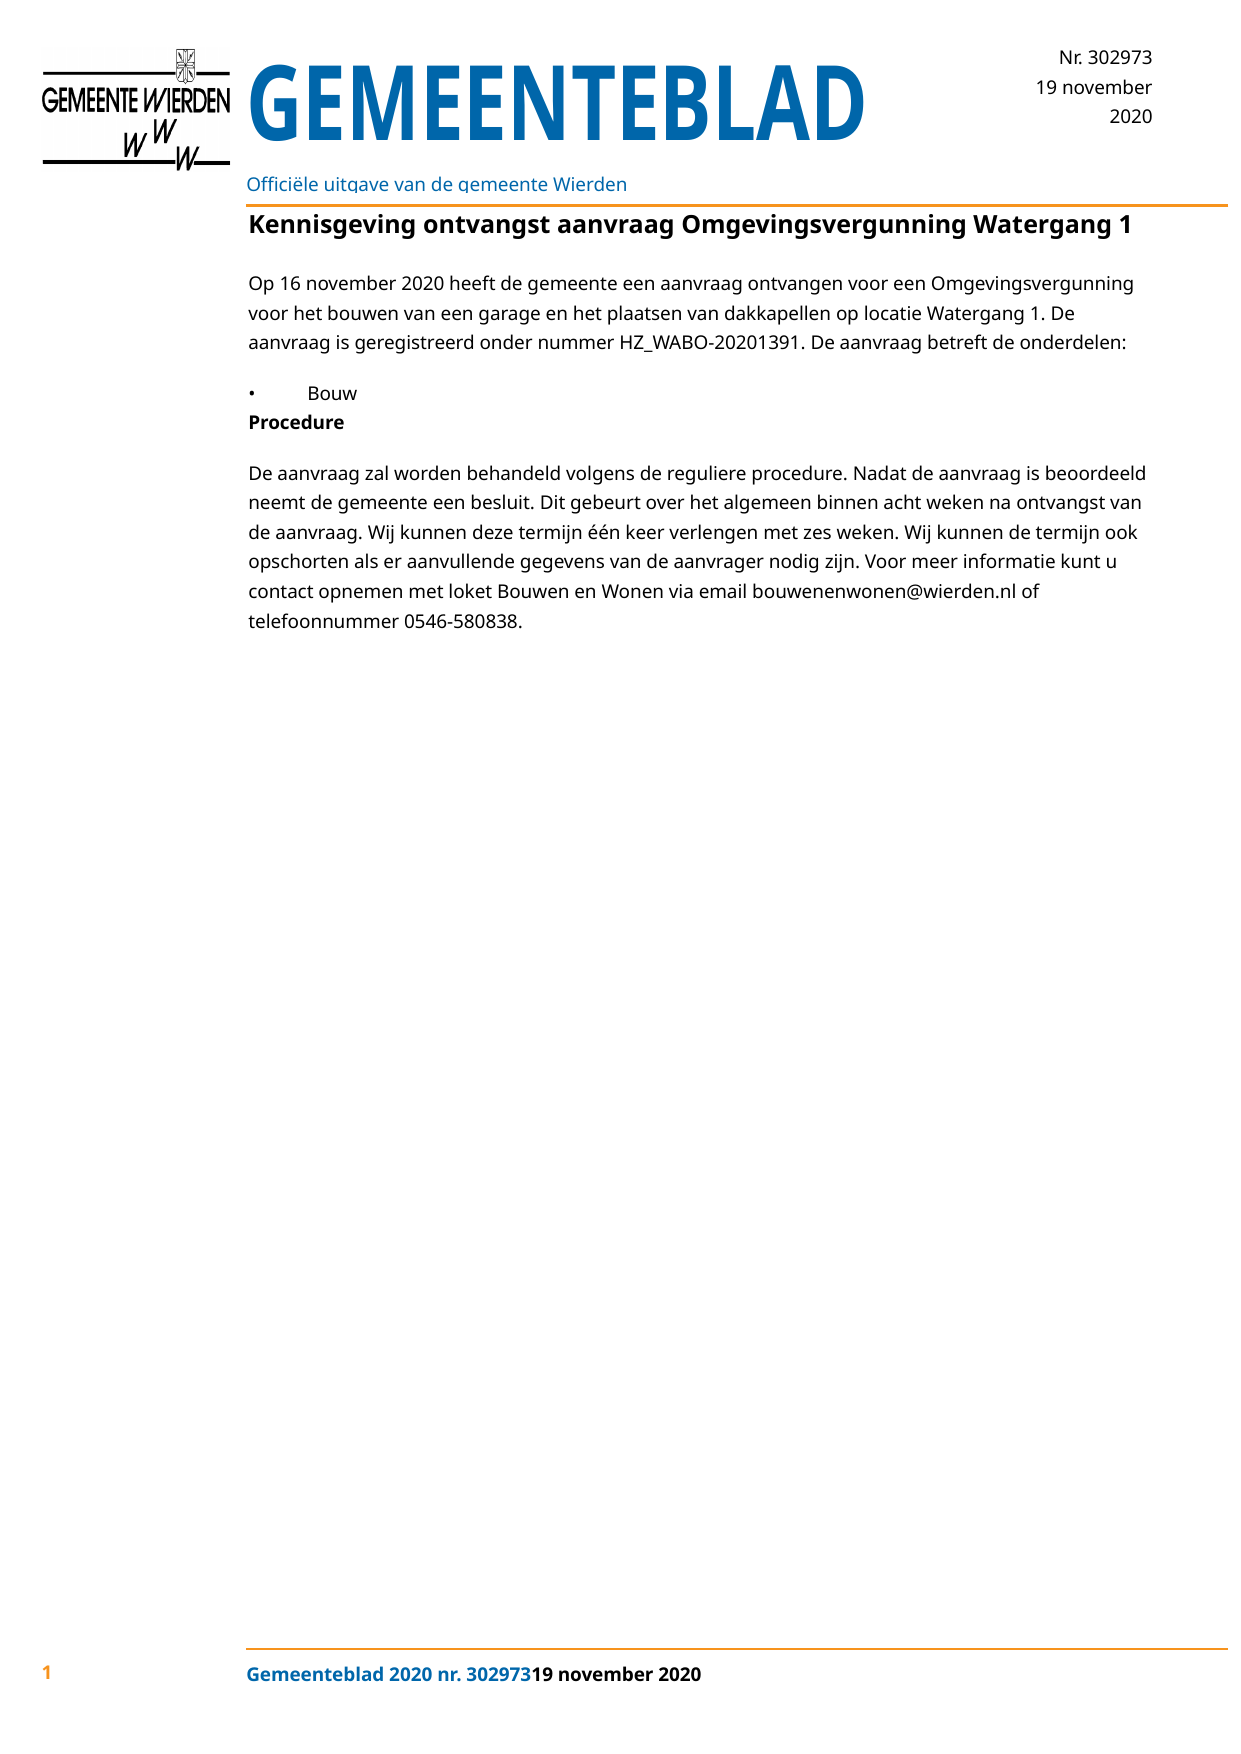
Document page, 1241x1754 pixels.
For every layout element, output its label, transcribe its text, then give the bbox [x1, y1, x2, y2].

text Procedure [248, 409, 1152, 435]
picture [41, 47, 231, 172]
list Bouw [248, 380, 1152, 406]
text Kennisgeving ontvangst aanvraag Omgevingsvergunning Watergang 1 [248, 207, 1152, 241]
text Op 16 november 2020 heeft de gemeente een aanvraag ontvangen voor een Omgevingsvergunning voor het bouwen van een garage en het plaatsen van dakkapellen op locatie Watergang 1. De aanvraag is geregistreerd onder nummer HZ_WABO-20201391. De aanvraag betreft de onderdelen: [248, 270, 1152, 355]
text De aanvraag zal worden behandeld volgens de reguliere procedure. Nadat de aanvraag is beoordeeld neemt de gemeente een besluit. Dit gebeurt over het algemeen binnen acht weken na ontvangst van de aanvraag. Wij kunnen deze termijn één keer verlengen met zes weken. Wij kunnen de termijn ook opschorten als er aanvullende gegevens van de aanvrager nodig zijn. Voor meer informatie kunt u contact opnemen met loket Bouwen en Wonen via email bouwenenwonen@wierden.nl of telefoonnummer 0546-580838. [248, 460, 1152, 633]
